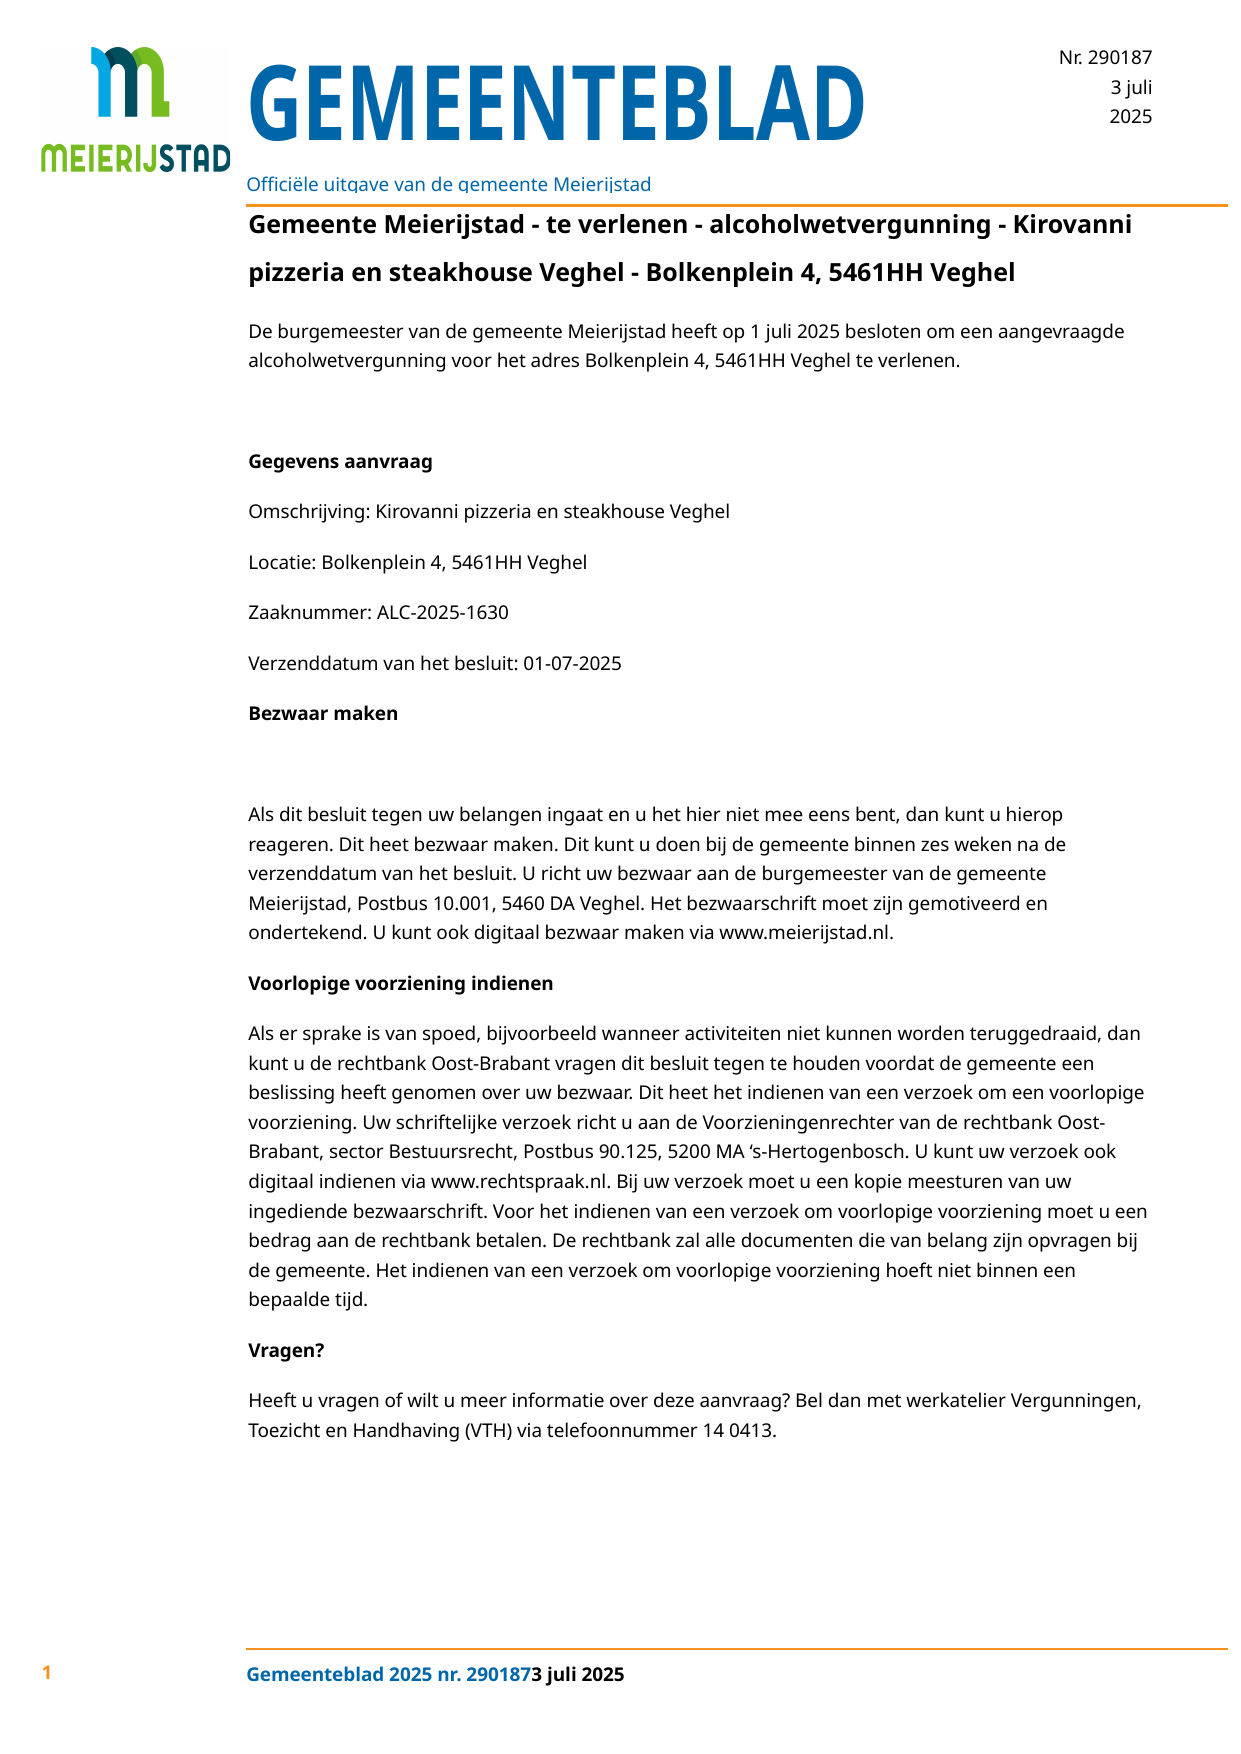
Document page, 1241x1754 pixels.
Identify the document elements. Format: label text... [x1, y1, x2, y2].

text Zaaknummer: ALC-2025-1630 [248, 599, 1152, 625]
text Bezwaar maken [248, 700, 1152, 726]
text Vragen? [248, 1337, 1152, 1363]
text Gegevens aanvraag [248, 448, 1152, 474]
text De burgemeester van de gemeente Meierijstad heeft op 1 juli 2025 besloten om een aangevraagde alcoholwetvergunning voor het adres Bolkenplein 4, 5461HH Veghel te verlenen. [248, 318, 1152, 373]
text Omschrijving: Kirovanni pizzeria en steakhouse Veghel [248, 499, 1152, 524]
text Als er sprake is van spoed, bijvoorbeeld wanneer activiteiten niet kunnen worden teruggedraaid, dan kunt u de rechtbank Oost-Brabant vragen dit besluit tegen te houden voordat de gemeente een beslissing heeft genomen over uw bezwaar. Dit heet het indienen van een verzoek om een voorlopige voorziening. Uw schriftelijke verzoek richt u aan de Voorzieningenrechter van de rechtbank Oost-Brabant, sector Bestuursrecht, Postbus 90.125, 5200 MA ‘s-Hertogenbosch. U kunt uw verzoek ook digitaal indienen via www.rechtspraak.nl. Bij uw verzoek moet u een kopie meesturen van uw ingediende bezwaarschrift. Voor het indienen van een verzoek om voorlopige voorziening moet u een bedrag aan de rechtbank betalen. De rechtbank zal alle documenten die van belang zijn opvragen bij de gemeente. Het indienen van een verzoek om voorlopige voorziening hoeft niet binnen een bepaalde tijd. [248, 1020, 1152, 1312]
text Gemeente Meierijstad - te verlenen - alcoholwetvergunning - Kirovanni pizzeria en steakhouse Veghel - Bolkenplein 4, 5461HH Veghel [248, 207, 1152, 288]
text Als dit besluit tegen uw belangen ingaat en u het hier niet mee eens bent, dan kunt u hierop reageren. Dit heet bezwaar maken. Dit kunt u doen bij de gemeente binnen zes weken na de verzenddatum van het besluit. U richt uw bezwaar aan de burgemeester van de gemeente Meierijstad, Postbus 10.001, 5460 DA Veghel. Het bezwaarschrift moet zijn gemotiveerd en ondertekend. U kunt ook digitaal bezwaar maken via www.meierijstad.nl. [248, 801, 1152, 945]
text Heeft u vragen of wilt u meer informatie over deze aanvraag? Bel dan met werkatelier Vergunningen, Toezicht en Handhaving (VTH) via telefoonnummer 14 0413. [248, 1387, 1152, 1443]
text Verzenddatum van het besluit: 01-07-2025 [248, 650, 1152, 676]
text Locatie: Bolkenplein 4, 5461HH Veghel [248, 549, 1152, 575]
picture [41, 47, 231, 172]
text Voorlopige voorziening indienen [248, 970, 1152, 996]
